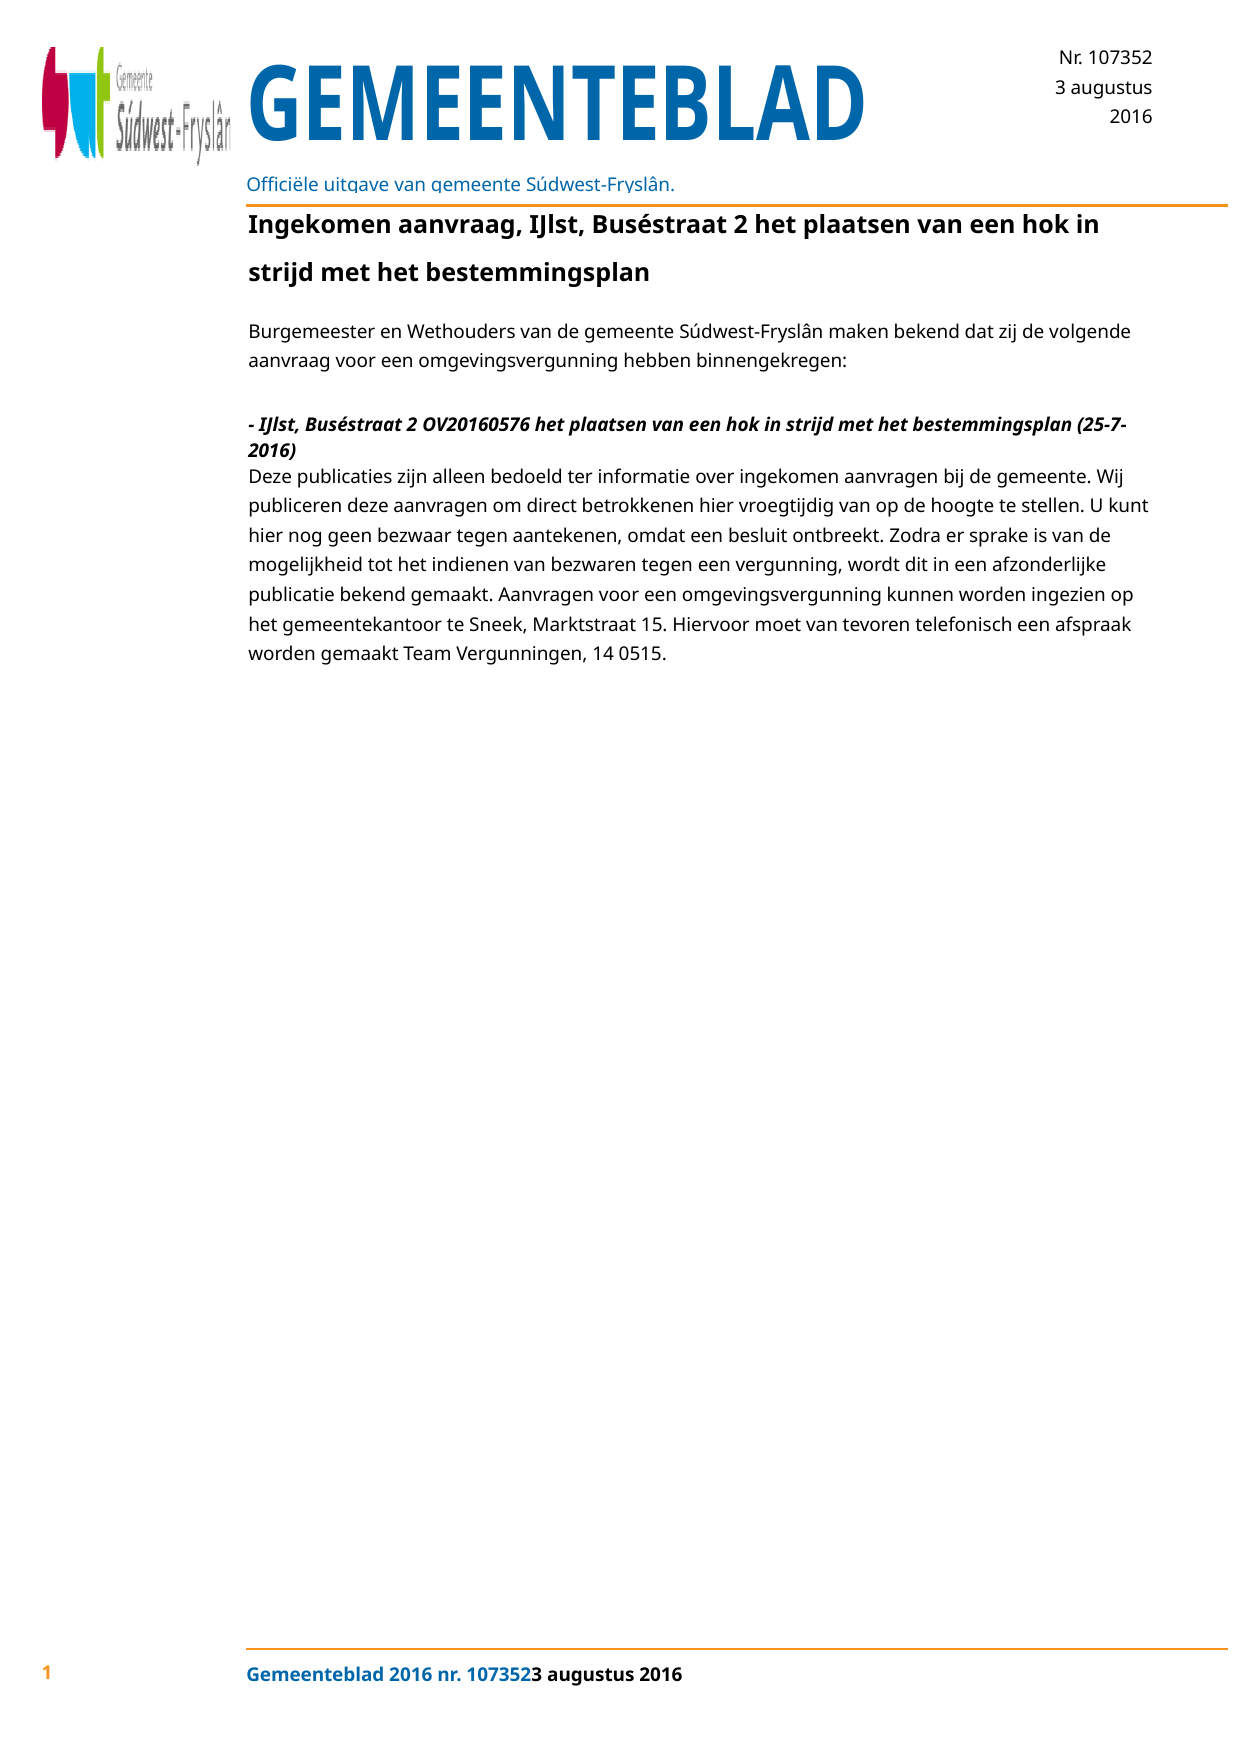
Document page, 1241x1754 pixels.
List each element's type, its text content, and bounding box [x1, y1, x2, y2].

text Ingekomen aanvraag, IJlst, Buséstraat 2 het plaatsen van een hok in strijd met het bestemmingsplan [248, 207, 1152, 288]
text Deze publicaties zijn alleen bedoeld ter informatie over ingekomen aanvragen bij de gemeente. Wij publiceren deze aanvragen om direct betrokkenen hier vroegtijdig van op de hoogte te stellen. U kunt hier nog geen bezwaar tegen aantekenen, omdat een besluit ontbreekt. Zodra er sprake is van de mogelijkheid tot het indienen van bezwaren tegen een vergunning, wordt dit in een afzonderlijke publicatie bekend gemaakt. Aanvragen voor een omgevingsvergunning kunnen worden ingezien op het gemeentekantoor te Sneek, Marktstraat 15. Hiervoor moet van tevoren telefonisch een afspraak worden gemaakt Team Vergunningen, 14 0515. [248, 463, 1152, 666]
picture [41, 47, 231, 172]
text - IJlst, Buséstraat 2 OV20160576 het plaatsen van een hok in strijd met het bestemmingsplan (25-7-2016) [248, 411, 1152, 463]
text Burgemeester en Wethouders van de gemeente Súdwest-Fryslân maken bekend dat zij de volgende aanvraag voor een omgevingsvergunning hebben binnengekregen: [248, 318, 1152, 373]
